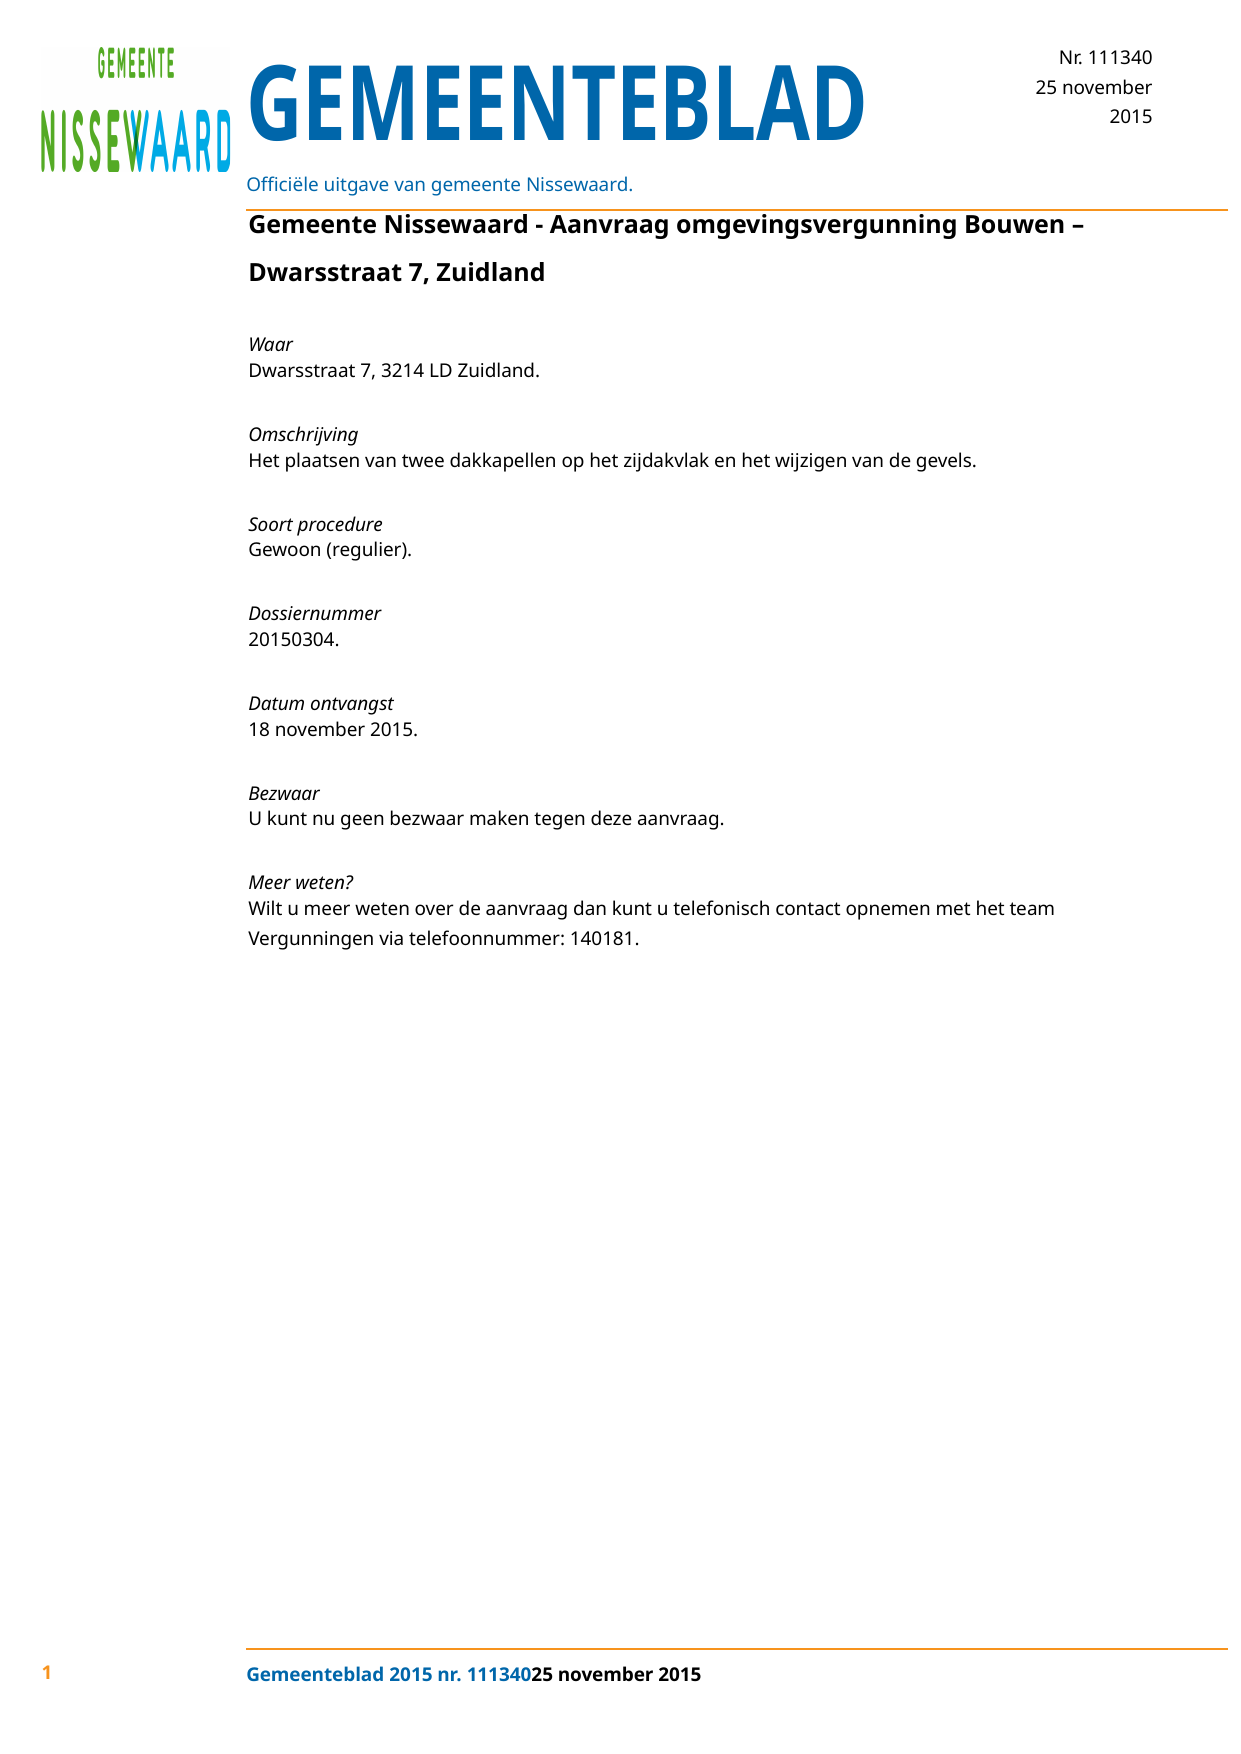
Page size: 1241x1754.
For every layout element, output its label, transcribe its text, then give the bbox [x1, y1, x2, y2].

text Omschrijving [248, 421, 1152, 447]
text Datum ontvangst [248, 690, 1152, 716]
text U kunt nu geen bezwaar maken tegen deze aanvraag. [248, 806, 1152, 831]
text Dwarsstraat 7, 3214 LD Zuidland. [248, 357, 1152, 383]
text Bezwaar [248, 780, 1152, 806]
picture [154, 157, 165, 172]
text Het plaatsen van twee dakkapellen op het zijdakvlak en het wijzigen van de gevels. [248, 447, 1152, 473]
text Waar [248, 331, 1152, 357]
picture [201, 122, 206, 138]
text Gewoon (regulier). [248, 537, 1152, 562]
text Wilt u meer weten over de aanvraag dan kunt u telefonisch contact opnemen met het team Vergunningen via telefoonnummer: 140181. [248, 895, 1152, 951]
picture [41, 47, 231, 172]
text 20150304. [248, 626, 1152, 652]
text Gemeente Nissewaard - Aanvraag omgevingsvergunning Bouwen – Dwarsstraat 7, Zuidland [248, 211, 1152, 288]
picture [222, 122, 227, 160]
text Soort procedure [248, 511, 1152, 537]
picture [200, 151, 206, 172]
text Dossiernummer [248, 601, 1152, 626]
text Meer weten? [248, 869, 1152, 895]
text 18 november 2015. [248, 716, 1152, 742]
picture [176, 157, 187, 172]
